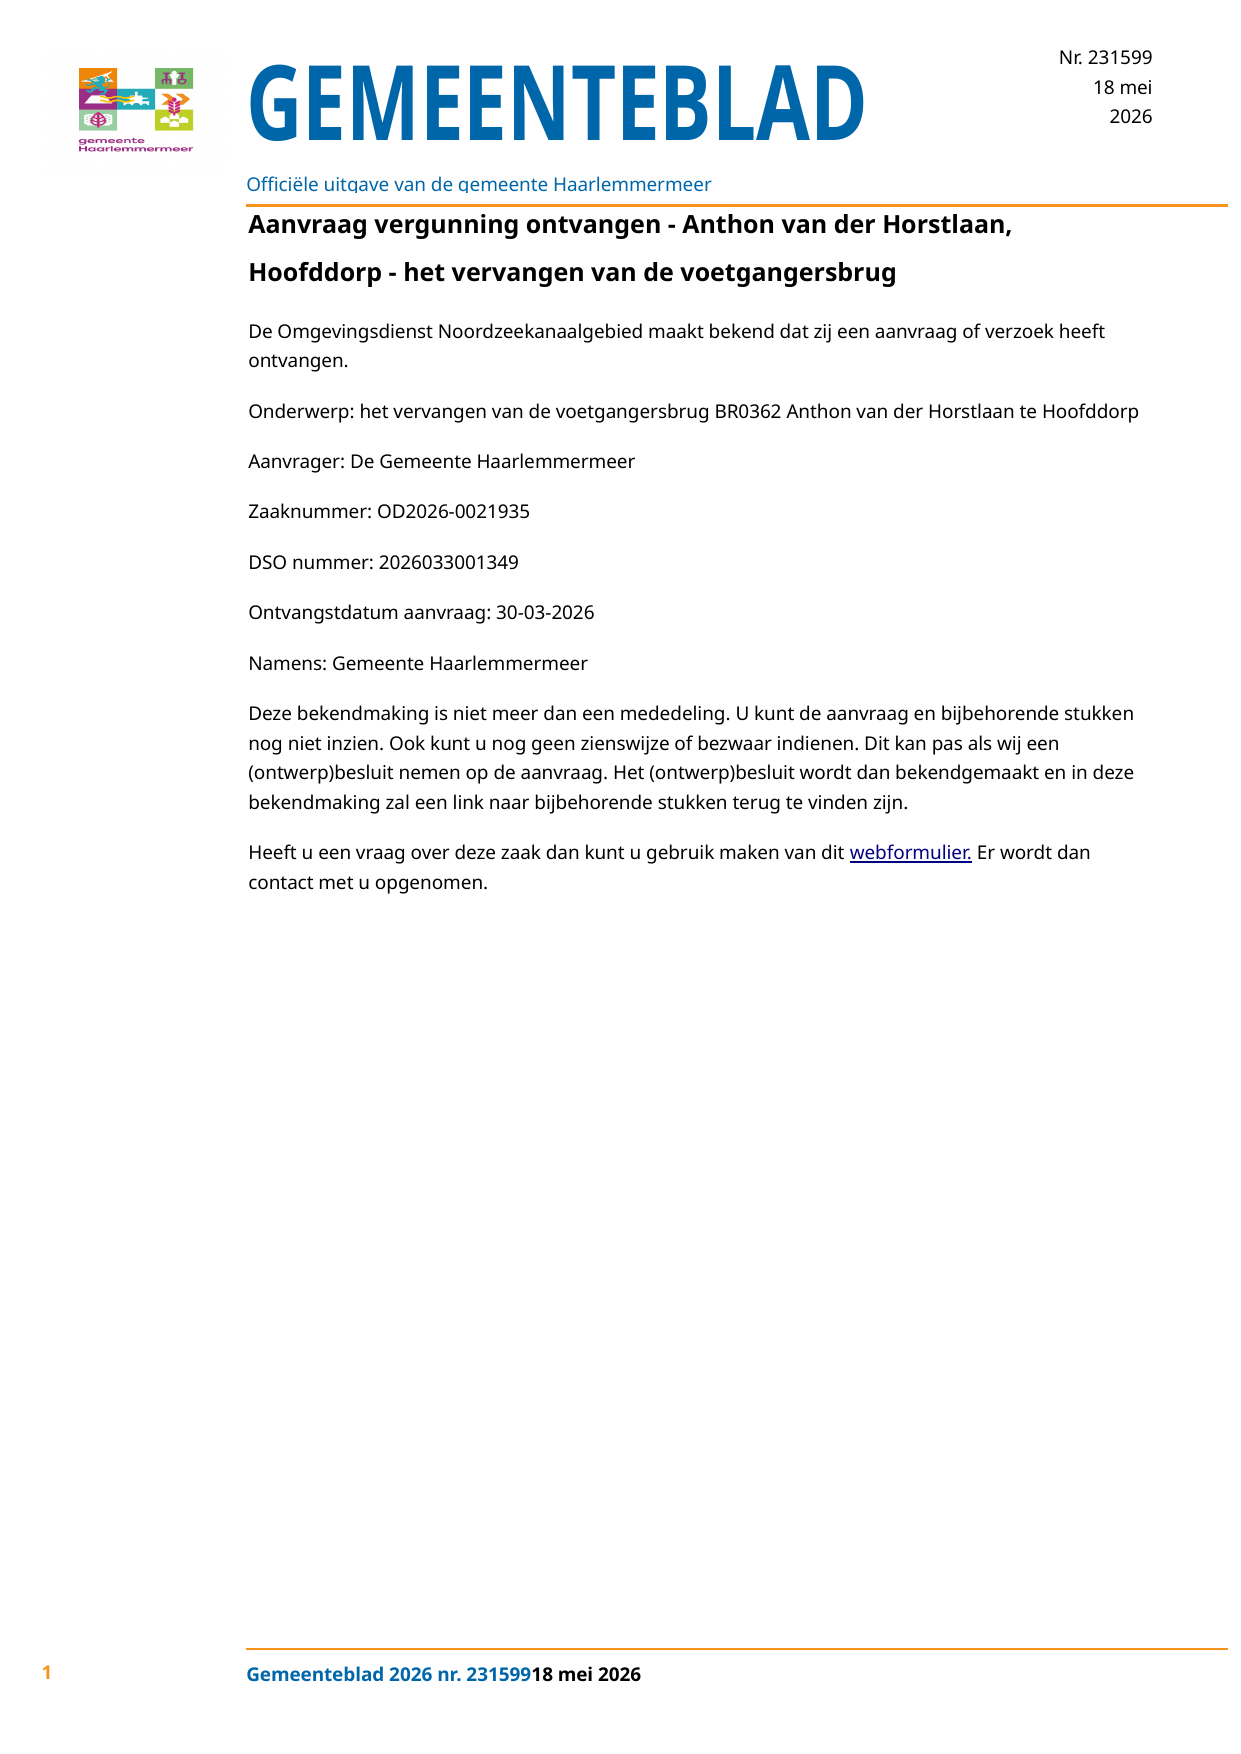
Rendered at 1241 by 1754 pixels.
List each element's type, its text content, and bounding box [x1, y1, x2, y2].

text Aanvrager: De Gemeente Haarlemmermeer [248, 448, 1152, 474]
text Aanvraag vergunning ontvangen - Anthon van der Horstlaan, Hoofddorp - het vervangen van de voetgangersbrug [248, 207, 1152, 288]
text Zaaknummer: OD2026-0021935 [248, 499, 1152, 524]
text Deze bekendmaking is niet meer dan een mededeling. U kunt de aanvraag en bijbehorende stukken nog niet inzien. Ook kunt u nog geen zienswijze of bezwaar indienen. Dit kan pas als wij een (ontwerp)besluit nemen op de aanvraag. Het (ontwerp)besluit wordt dan bekendgemaakt en in deze bekendmaking zal een link naar bijbehorende stukken terug te vinden zijn. [248, 700, 1152, 815]
text DSO nummer: 2026033001349 [248, 549, 1152, 575]
text Heeft u een vraag over deze zaak dan kunt u gebruik maken van dit webformulier. Er wordt dan contact met u opgenomen. [248, 839, 1152, 895]
text De Omgevingsdienst Noordzeekanaalgebied maakt bekend dat zij een aanvraag of verzoek heeft ontvangen. [248, 318, 1152, 373]
text Ontvangstdatum aanvraag: 30-03-2026 [248, 599, 1152, 625]
picture [41, 47, 231, 172]
text Namens: Gemeente Haarlemmermeer [248, 650, 1152, 676]
text Onderwerp: het vervangen van de voetgangersbrug BR0362 Anthon van der Horstlaan te Hoofddorp [248, 398, 1152, 424]
